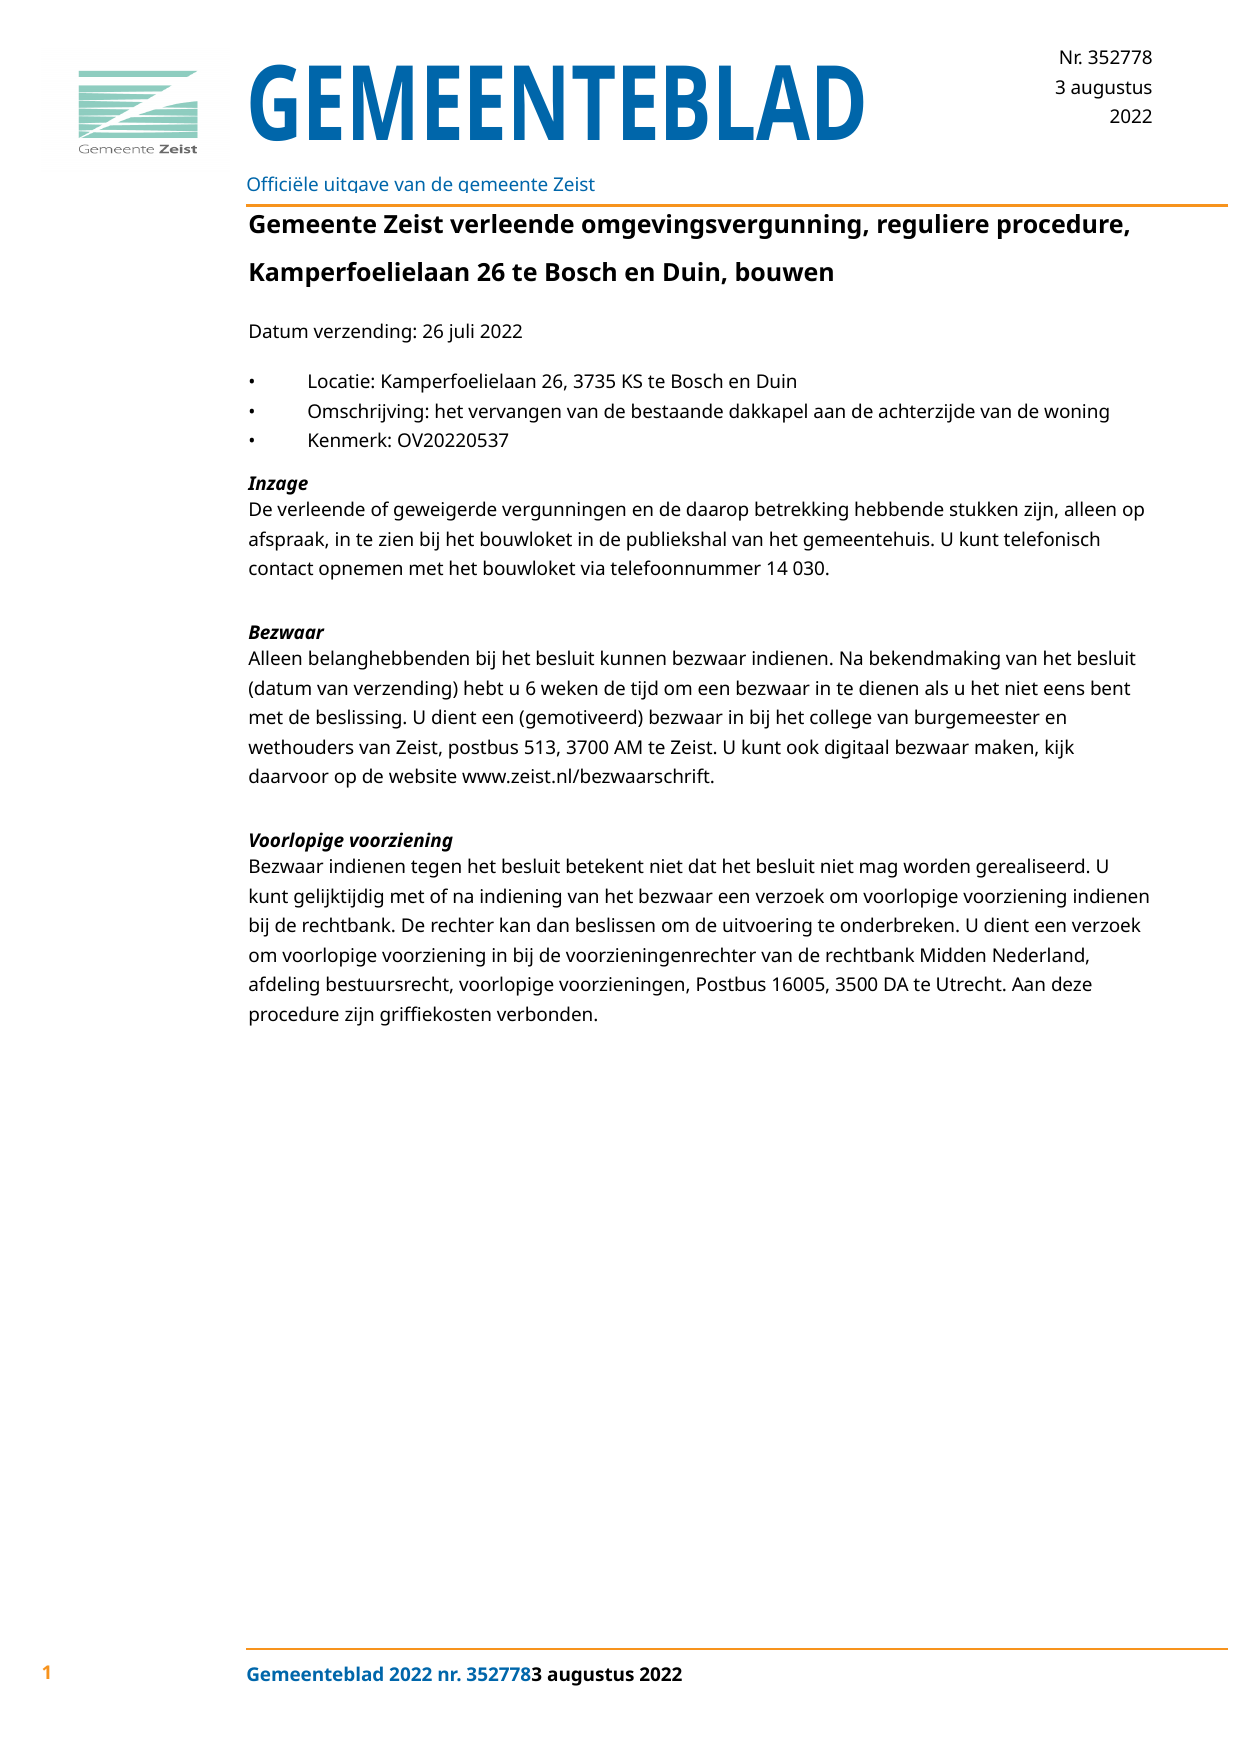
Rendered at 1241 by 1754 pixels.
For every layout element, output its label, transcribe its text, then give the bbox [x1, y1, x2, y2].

text De verleende of geweigerde vergunningen en de daarop betrekking hebbende stukken zijn, alleen op afspraak, in te zien bij het bouwloket in de publiekshal van het gemeentehuis. U kunt telefonisch contact opnemen met het bouwloket via telefoonnummer 14 030. [248, 496, 1152, 581]
text Datum verzending: 26 juli 2022 [248, 318, 1152, 344]
text Bezwaar [248, 619, 1152, 645]
list Omschrijving: het vervangen van de bestaande dakkapel aan de achterzijde van de woning [248, 398, 1152, 424]
text Bezwaar indienen tegen het besluit betekent niet dat het besluit niet mag worden gerealiseerd. U kunt gelijktijdig met of na indiening van het bezwaar een verzoek om voorlopige voorziening indienen bij de rechtbank. De rechter kan dan beslissen om de uitvoering te onderbreken. U dient een verzoek om voorlopige voorziening in bij de voorzieningenrechter van de rechtbank Midden Nederland, afdeling bestuursrecht, voorlopige voorzieningen, Postbus 16005, 3500 DA te Utrecht. Aan deze procedure zijn griffiekosten verbonden. [248, 853, 1152, 1027]
text Gemeente Zeist verleende omgevingsvergunning, reguliere procedure, Kamperfoelielaan 26 te Bosch en Duin, bouwen [248, 207, 1152, 288]
list Kenmerk: OV20220537 [248, 427, 1152, 453]
text Alleen belanghebbenden bij het besluit kunnen bezwaar indienen. Na bekendmaking van het besluit (datum van verzending) hebt u 6 weken de tijd om een bezwaar in te dienen als u het niet eens bent met de beslissing. U dient een (gemotiveerd) bezwaar in bij het college van burgemeester en wethouders van Zeist, postbus 513, 3700 AM te Zeist. U kunt ook digitaal bezwaar maken, kijk daarvoor op de website www.zeist.nl/bezwaarschrift. [248, 645, 1152, 789]
list Locatie: Kamperfoelielaan 26, 3735 KS te Bosch en Duin [248, 368, 1152, 394]
text Inzage [248, 471, 1152, 496]
text Voorlopige voorziening [248, 827, 1152, 853]
picture [41, 47, 231, 172]
